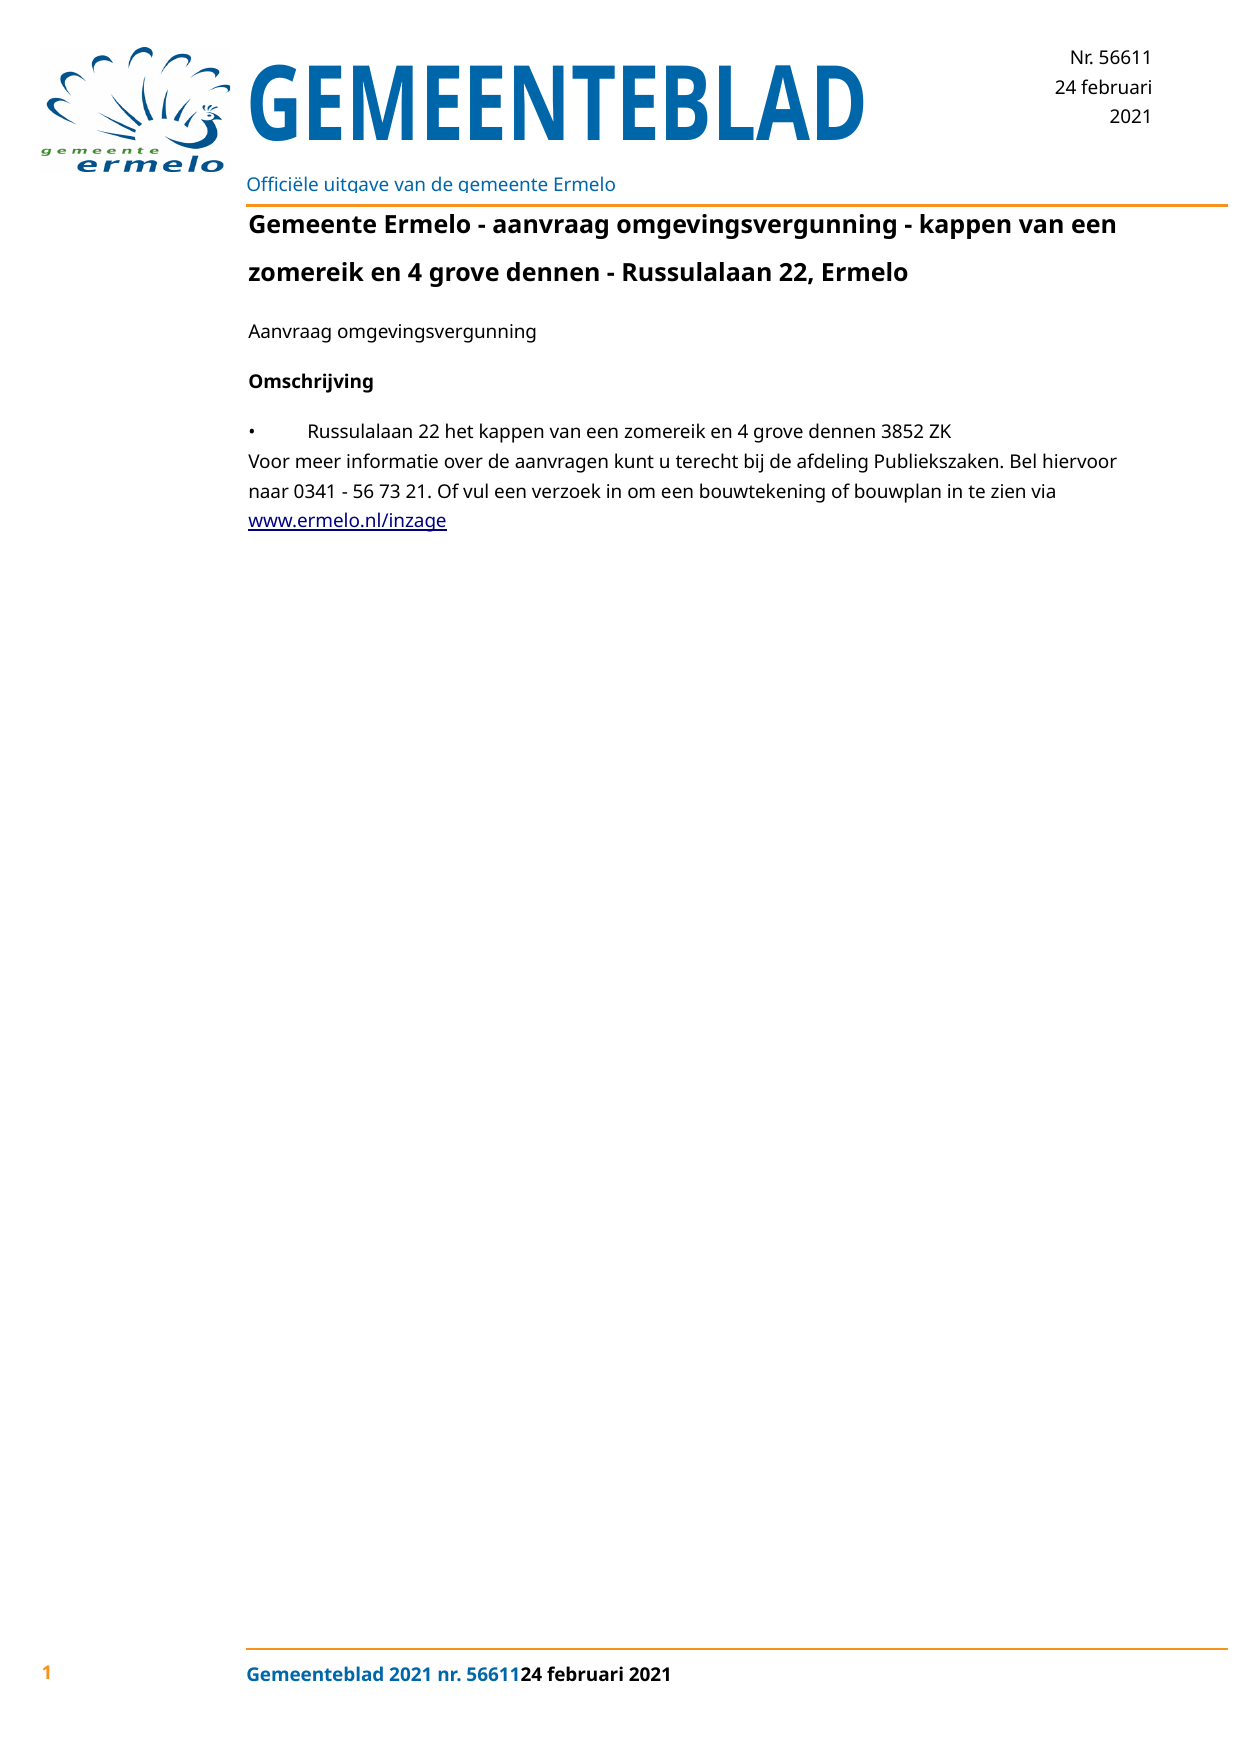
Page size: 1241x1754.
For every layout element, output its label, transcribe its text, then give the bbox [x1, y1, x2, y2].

text Voor meer informatie over de aanvragen kunt u terecht bij de afdeling Publiekszaken. Bel hiervoor naar 0341 - 56 73 21. Of vul een verzoek in om een bouwtekening of bouwplan in te zien via www.ermelo.nl/inzage [248, 448, 1152, 533]
text Omschrijving [248, 368, 1152, 394]
text Aanvraag omgevingsvergunning [248, 318, 1152, 344]
list Russulalaan 22 het kappen van een zomereik en 4 grove dennen 3852 ZK [248, 419, 1152, 444]
text Gemeente Ermelo - aanvraag omgevingsvergunning - kappen van een zomereik en 4 grove dennen - Russulalaan 22, Ermelo [248, 207, 1152, 288]
picture [41, 47, 231, 172]
